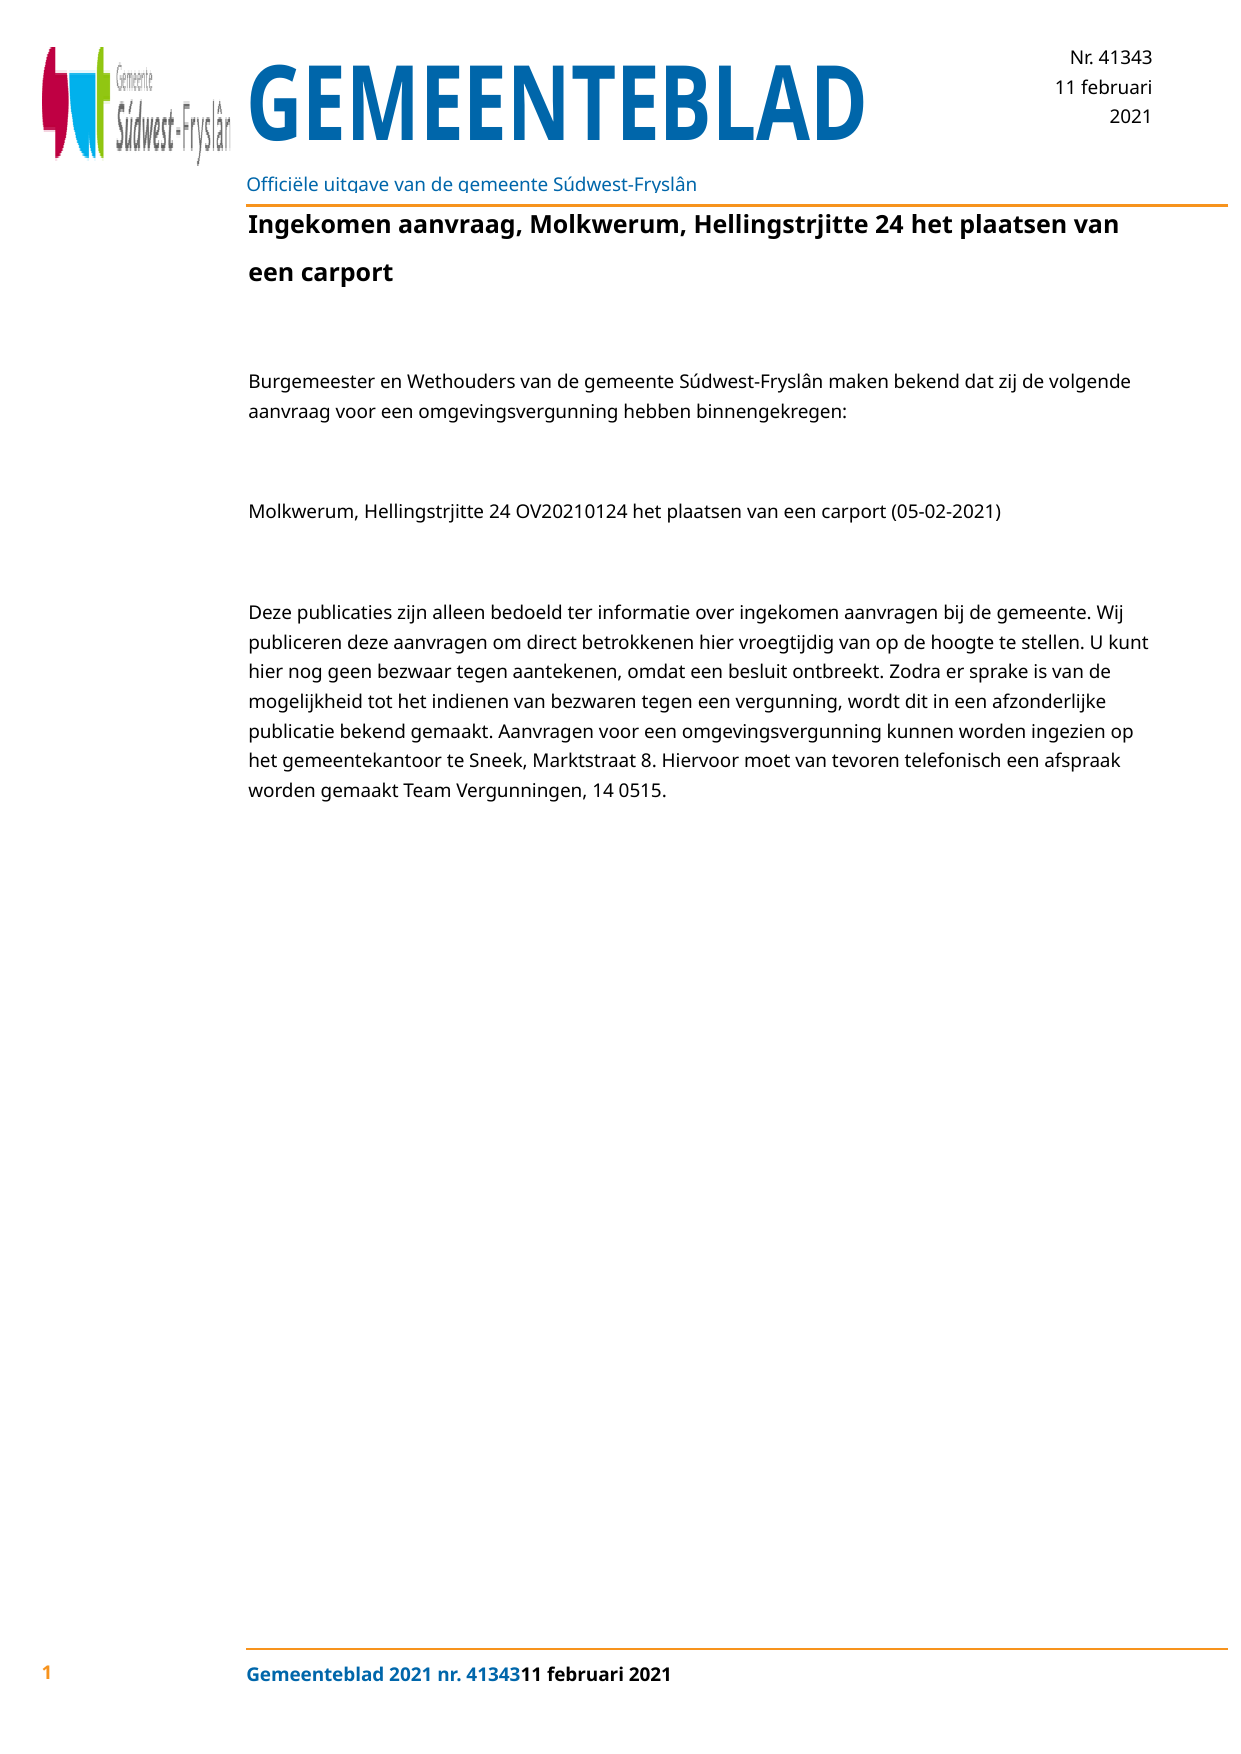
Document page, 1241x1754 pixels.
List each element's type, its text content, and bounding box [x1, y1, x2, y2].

text Burgemeester en Wethouders van de gemeente Súdwest-Fryslân maken bekend dat zij de volgende aanvraag voor een omgevingsvergunning hebben binnengekregen: [248, 368, 1152, 424]
text Molkwerum, Hellingstrjitte 24 OV20210124 het plaatsen van een carport (05-02-2021) [248, 499, 1152, 524]
text Ingekomen aanvraag, Molkwerum, Hellingstrjitte 24 het plaatsen van een carport [248, 207, 1152, 288]
picture [41, 47, 231, 172]
text Deze publicaties zijn alleen bedoeld ter informatie over ingekomen aanvragen bij de gemeente. Wij publiceren deze aanvragen om direct betrokkenen hier vroegtijdig van op de hoogte te stellen. U kunt hier nog geen bezwaar tegen aantekenen, omdat een besluit ontbreekt. Zodra er sprake is van de mogelijkheid tot het indienen van bezwaren tegen een vergunning, wordt dit in een afzonderlijke publicatie bekend gemaakt. Aanvragen voor een omgevingsvergunning kunnen worden ingezien op het gemeentekantoor te Sneek, Marktstraat 8. Hiervoor moet van tevoren telefonisch een afspraak worden gemaakt Team Vergunningen, 14 0515. [248, 599, 1152, 803]
